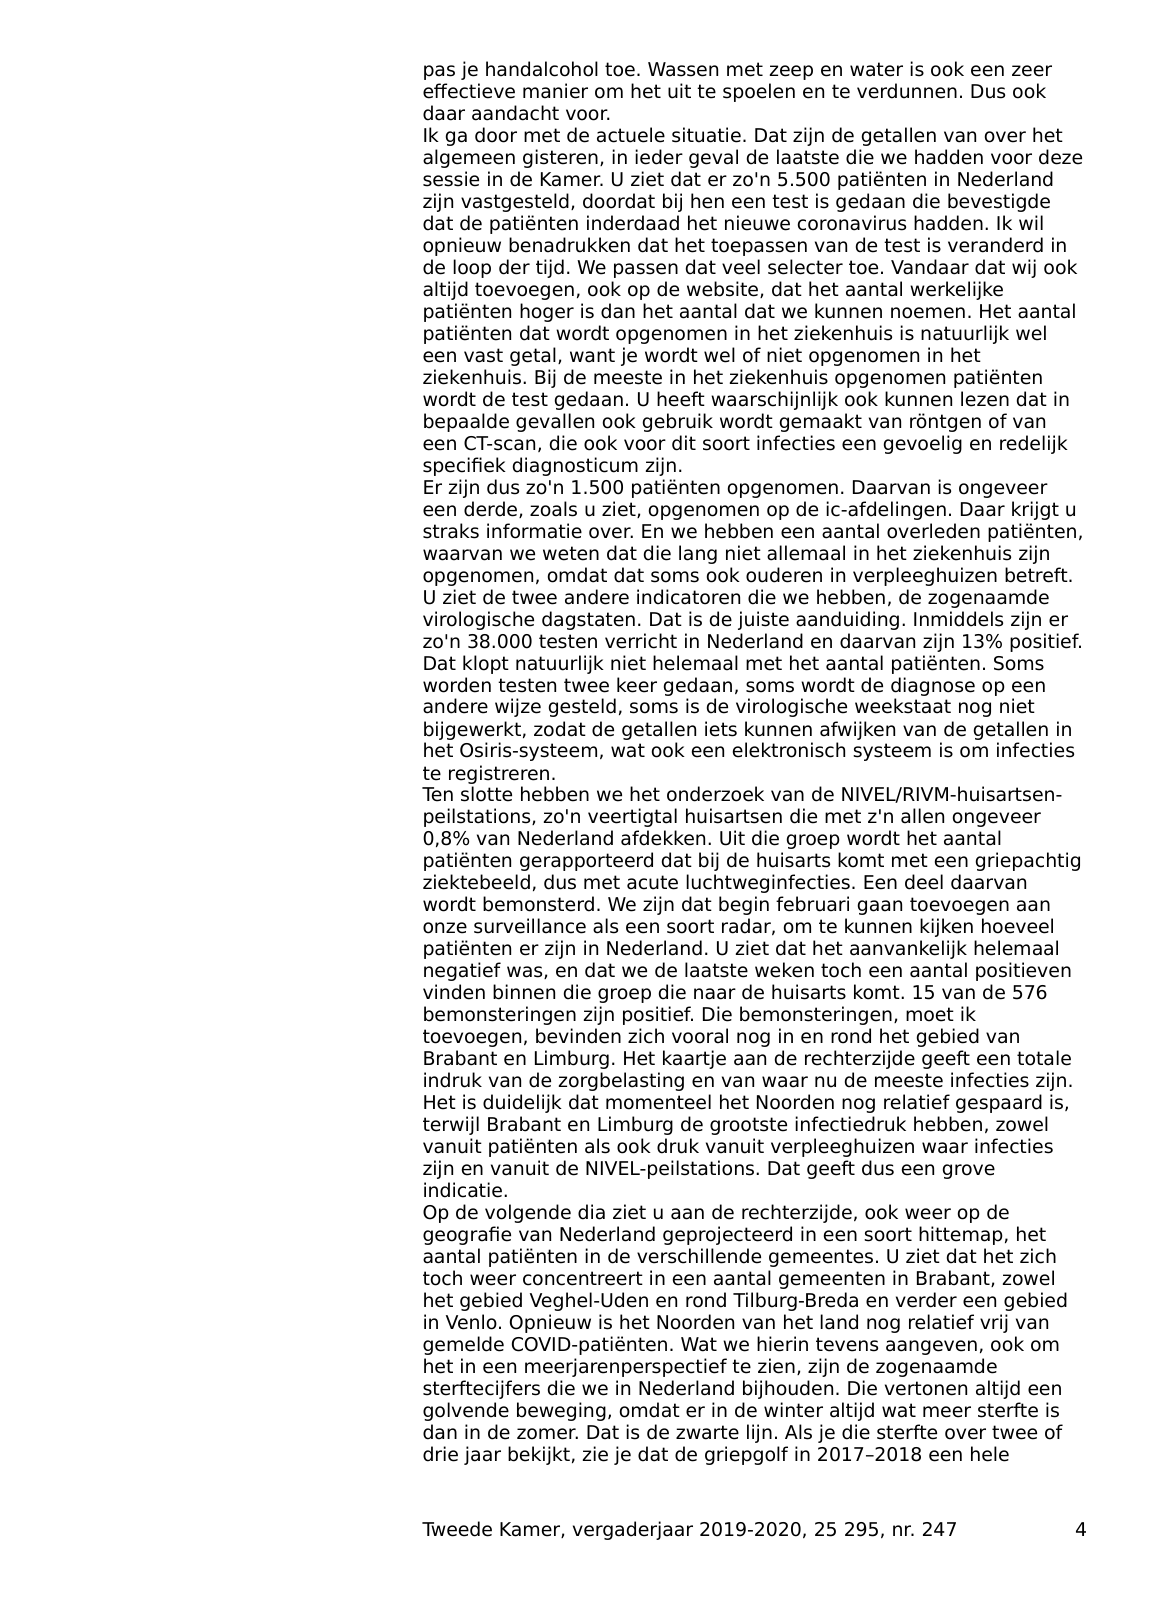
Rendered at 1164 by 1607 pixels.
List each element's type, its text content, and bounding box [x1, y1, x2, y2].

text Op de volgende dia ziet u aan de rechterzijde, ook weer op de geografie van Nederland geprojecteerd in een soort hittemap, het aantal patiënten in de verschillende gemeentes. U ziet dat het zich toch weer concentreert in een aantal gemeenten in Brabant, zowel het gebied Veghel-Uden en rond Tilburg-Breda en verder een gebied in Venlo. Opnieuw is het Noorden van het land nog relatief vrij van gemelde COVID-patiënten. Wat we hierin tevens aangeven, ook om het in een meerjarenperspectief te zien, zijn de zogenaamde sterftecijfers die we in Nederland bijhouden. Die vertonen altijd een golvende beweging, omdat er in de winter altijd wat meer sterfte is dan in de zomer. Dat is de zwarte lijn. Als je die sterfte over twee of drie jaar bekijkt, zie je dat de griepgolf in 2017–2018 een hele [422, 1202, 1087, 1466]
text Ten slotte hebben we het onderzoek van de NIVEL/RIVM-huisartsen-peilstations, zo'n veertigtal huisartsen die met z'n allen ongeveer 0,8% van Nederland afdekken. Uit die groep wordt het aantal patiënten gerapporteerd dat bij de huisarts komt met een griepachtig ziektebeeld, dus met acute luchtweginfecties. Een deel daarvan wordt bemonsterd. We zijn dat begin februari gaan toevoegen aan onze surveillance als een soort radar, om te kunnen kijken hoeveel patiënten er zijn in Nederland. U ziet dat het aanvankelijk helemaal negatief was, en dat we de laatste weken toch een aantal positieven vinden binnen die groep die naar de huisarts komt. 15 van de 576 bemonsteringen zijn positief. Die bemonsteringen, moet ik toevoegen, bevinden zich vooral nog in en rond het gebied van Brabant en Limburg. Het kaartje aan de rechterzijde geeft een totale indruk van de zorgbelasting en van waar nu de meeste infecties zijn. Het is duidelijk dat momenteel het Noorden nog relatief gespaard is, terwijl Brabant en Limburg de grootste infectiedruk hebben, zowel vanuit patiënten als ook druk vanuit verpleeghuizen waar infecties zijn en vanuit de NIVEL-peilstations. Dat geeft dus een grove indicatie. [422, 784, 1087, 1202]
text Er zijn dus zo'n 1.500 patiënten opgenomen. Daarvan is ongeveer een derde, zoals u ziet, opgenomen op de ic-afdelingen. Daar krijgt u straks informatie over. En we hebben een aantal overleden patiënten, waarvan we weten dat die lang niet allemaal in het ziekenhuis zijn opgenomen, omdat dat soms ook ouderen in verpleeghuizen betreft. U ziet de twee andere indicatoren die we hebben, de zogenaamde virologische dagstaten. Dat is de juiste aanduiding. Inmiddels zijn er zo'n 38.000 testen verricht in Nederland en daarvan zijn 13% positief. Dat klopt natuurlijk niet helemaal met het aantal patiënten. Soms worden testen twee keer gedaan, soms wordt de diagnose op een andere wijze gesteld, soms is de virologische weekstaat nog niet bijgewerkt, zodat de getallen iets kunnen afwijken van de getallen in het Osiris-systeem, wat ook een elektronisch systeem is om infecties te registreren. [422, 477, 1087, 784]
text pas je handalcohol toe. Wassen met zeep en water is ook een zeer effectieve manier om het uit te spoelen en te verdunnen. Dus ook daar aandacht voor. [422, 59, 1087, 125]
text Ik ga door met de actuele situatie. Dat zijn de getallen van over het algemeen gisteren, in ieder geval de laatste die we hadden voor deze sessie in de Kamer. U ziet dat er zo'n 5.500 patiënten in Nederland zijn vastgesteld, doordat bij hen een test is gedaan die bevestigde dat de patiënten inderdaad het nieuwe coronavirus hadden. Ik wil opnieuw benadrukken dat het toepassen van de test is veranderd in de loop der tijd. We passen dat veel selecter toe. Vandaar dat wij ook altijd toevoegen, ook op de website, dat het aantal werkelijke patiënten hoger is dan het aantal dat we kunnen noemen. Het aantal patiënten dat wordt opgenomen in het ziekenhuis is natuurlijk wel een vast getal, want je wordt wel of niet opgenomen in het ziekenhuis. Bij de meeste in het ziekenhuis opgenomen patiënten wordt de test gedaan. U heeft waarschijnlijk ook kunnen lezen dat in bepaalde gevallen ook gebruik wordt gemaakt van röntgen of van een CT-scan, die ook voor dit soort infecties een gevoelig en redelijk specifiek diagnosticum zijn. [422, 125, 1087, 477]
